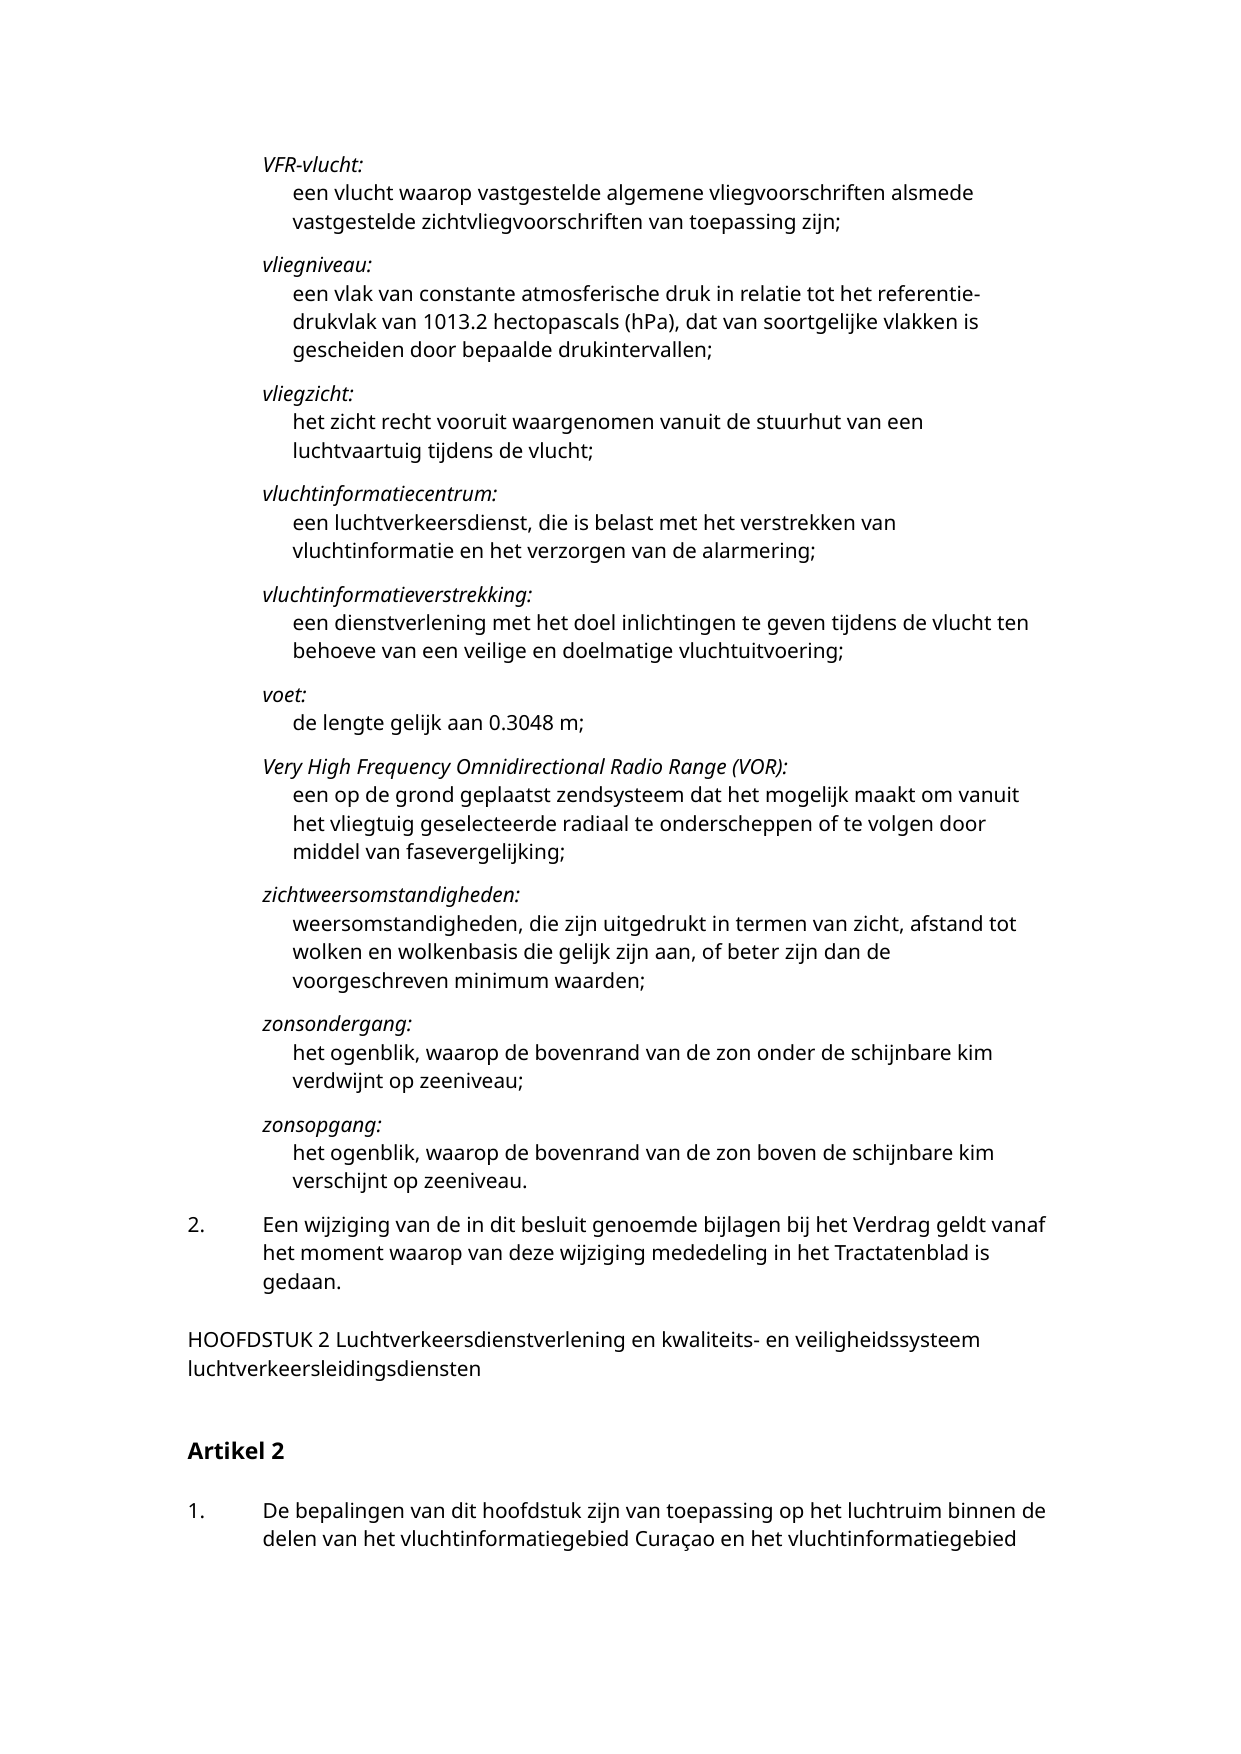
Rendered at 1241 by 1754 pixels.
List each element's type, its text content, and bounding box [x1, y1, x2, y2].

list een vlak van constante atmosferische druk in relatie tot het referentie-drukvlak van 1013.2 hectopascals (hPa), dat van soortgelijke vlakken is gescheiden door bepaalde drukintervallen; [217, 279, 1053, 364]
list weersomstandigheden, die zijn uitgedrukt in termen van zicht, afstand tot wolken en wolkenbasis die gelijk zijn aan, of beter zijn dan de voorgeschreven minimum waarden; [217, 909, 1053, 994]
list een luchtverkeersdienst, die is belast met het verstrekken van vluchtinformatie en het verzorgen van de alarmering; [217, 508, 1053, 565]
list een vlucht waarop vastgestelde algemene vliegvoorschriften alsmede vastgestelde zichtvliegvoorschriften van toepassing zijn; [217, 178, 1053, 235]
list Very High Frequency Omnidirectional Radio Range (VOR): [187, 752, 1053, 780]
list een dienstverlening met het doel inlichtingen te geven tijdens de vlucht ten behoeve van een veilige en doelmatige vluchtuitvoering; [217, 608, 1053, 665]
list het zicht recht vooruit waargenomen vanuit de stuurhut van een luchtvaartuig tijdens de vlucht; [217, 407, 1053, 464]
list de lengte gelijk aan 0.3048 m; [217, 708, 1053, 737]
list voet: [187, 680, 1053, 708]
list het ogenblik, waarop de bovenrand van de zon boven de schijnbare kim verschijnt op zeeniveau. [217, 1138, 1053, 1195]
list vluchtinformatiecentrum: [187, 479, 1053, 508]
list VFR-vlucht: [187, 150, 1053, 178]
subtitle Artikel 2 [187, 1435, 1053, 1466]
list zichtweersomstandigheden: [187, 881, 1053, 909]
list De bepalingen van dit hoofdstuk zijn van toepassing op het luchtruim binnen de delen van het vluchtinformatiegebied Curaçao en het vluchtinformatiegebied [187, 1496, 1053, 1553]
list zonsondergang: [187, 1009, 1053, 1038]
list vluchtinformatieverstrekking: [187, 580, 1053, 608]
list het ogenblik, waarop de bovenrand van de zon onder de schijnbare kim verdwijnt op zeeniveau; [217, 1038, 1053, 1095]
list vliegzicht: [187, 379, 1053, 407]
list Een wijziging van de in dit besluit genoemde bijlagen bij het Verdrag geldt vanaf het moment waarop van deze wijziging mededeling in het Tractatenblad is gedaan. [187, 1210, 1053, 1295]
list een op de grond geplaatst zendsysteem dat het mogelijk maakt om vanuit het vliegtuig geselecteerde radiaal te onderscheppen of te volgen door middel van fasevergelijking; [217, 780, 1053, 866]
list vliegniveau: [187, 250, 1053, 279]
subtitle HOOFDSTUK 2 Luchtverkeersdienstverlening en kwaliteits- en veiligheidssysteem luchtverkeersleidingsdiensten [187, 1325, 1053, 1382]
list zonsopgang: [187, 1110, 1053, 1138]
